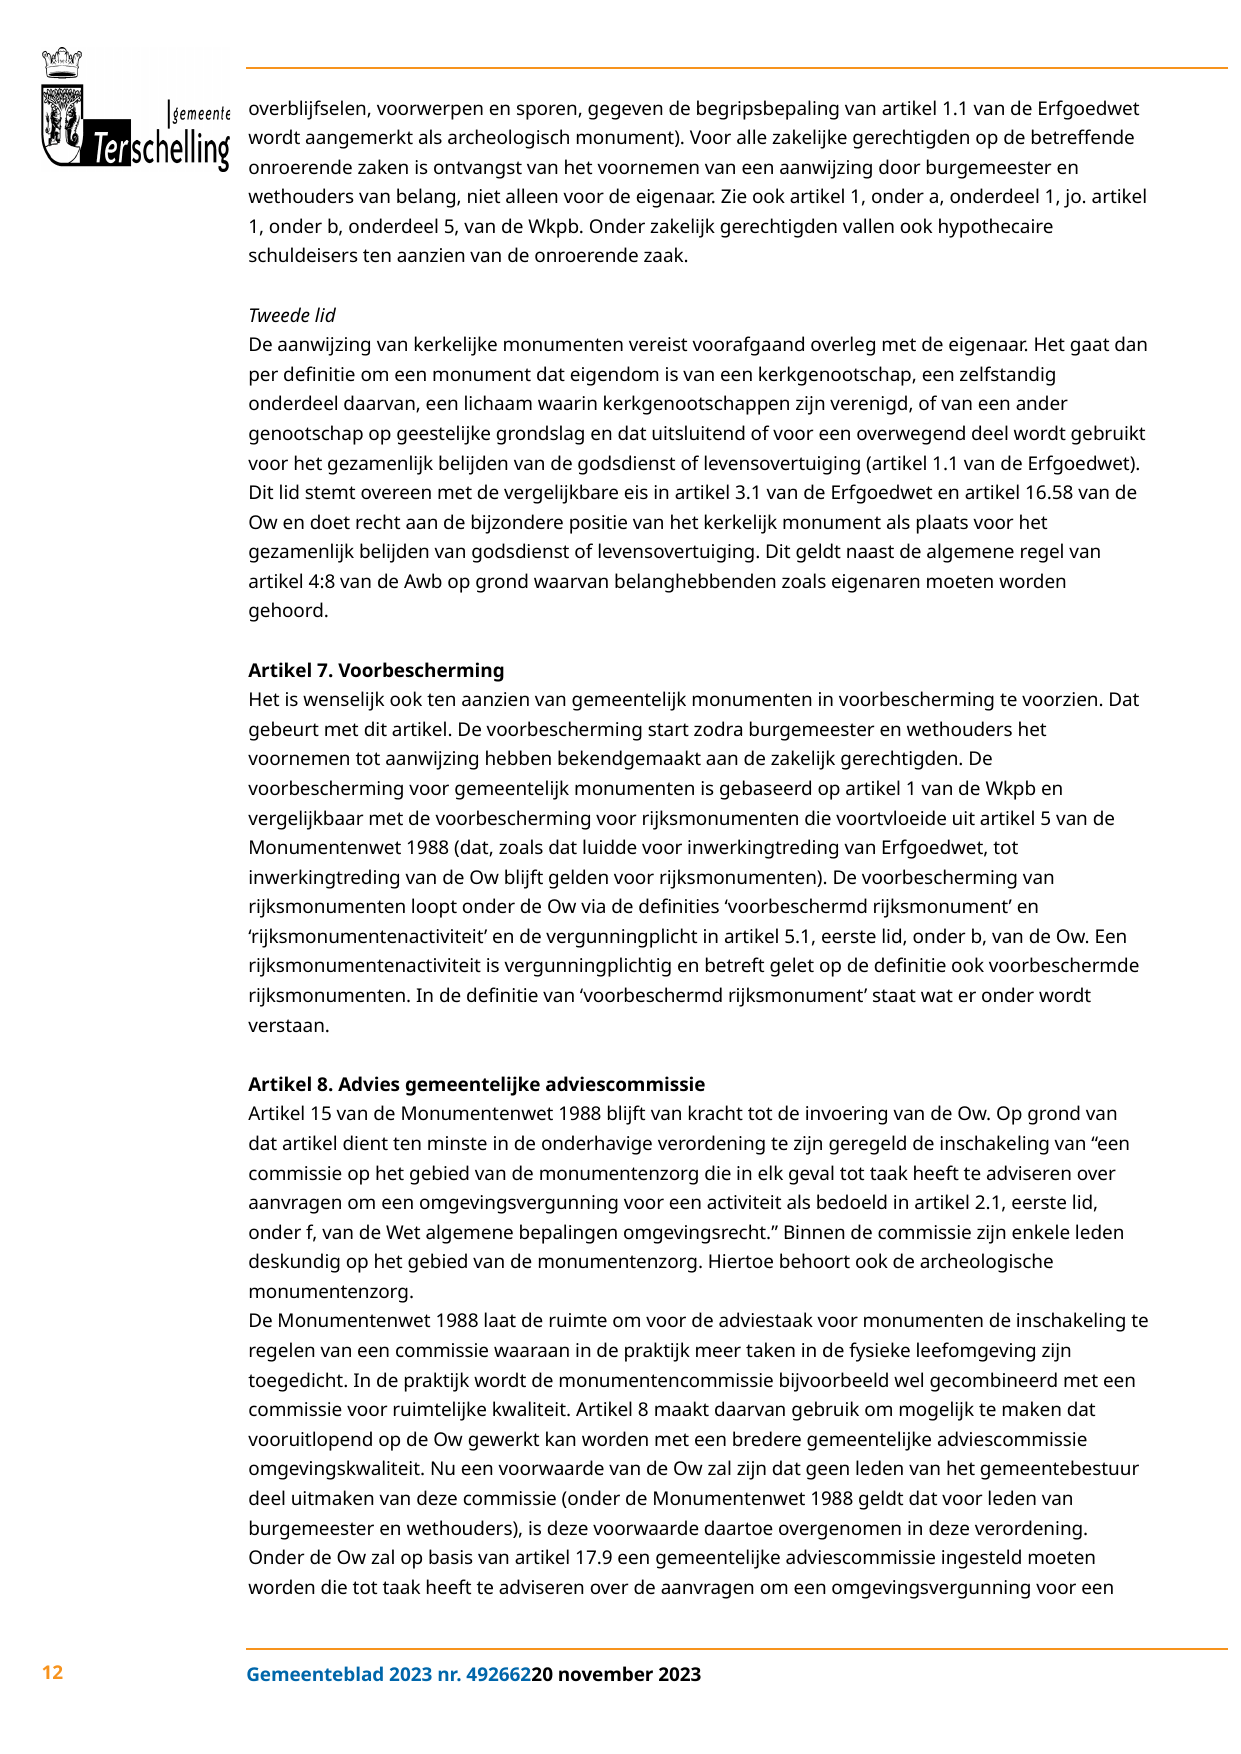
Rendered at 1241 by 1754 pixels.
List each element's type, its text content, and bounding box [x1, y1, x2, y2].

picture [41, 47, 231, 172]
text Het is wenselijk ook ten aanzien van gemeentelijk monumenten in voorbescherming te voorzien. Dat gebeurt met dit artikel. De voorbescherming start zodra burgemeester en wethouders het voornemen tot aanwijzing hebben bekendgemaakt aan de zakelijk gerechtigden. De voorbescherming voor gemeentelijk monumenten is gebaseerd op artikel 1 van de Wkpb en vergelijkbaar met de voorbescherming voor rijksmonumenten die voortvloeide uit artikel 5 van de Monumentenwet 1988 (dat, zoals dat luidde voor inwerkingtreding van Erfgoedwet, tot inwerkingtreding van de Ow blijft gelden voor rijksmonumenten). De voorbescherming van rijksmonumenten loopt onder de Ow via de definities ‘voorbeschermd rijksmonument’ en ‘rijksmonumentenactiviteit’ en de vergunningplicht in artikel 5.1, eerste lid, onder b, van de Ow. Een rijksmonumentenactiviteit is vergunningplichtig en betreft gelet op de definitie ook voorbeschermde rijksmonumenten. In de definitie van ‘voorbeschermd rijksmonument’ staat wat er onder wordt verstaan. [248, 686, 1152, 1038]
text Onder de Ow zal op basis van artikel 17.9 een gemeentelijke adviescommissie ingesteld moeten worden die tot taak heeft te adviseren over de aanvragen om een omgevingsvergunning voor een [248, 1544, 1152, 1600]
text overblijfselen, voorwerpen en sporen, gegeven de begripsbepaling van artikel 1.1 van de Erfgoedwet wordt aangemerkt als archeologisch monument). Voor alle zakelijke gerechtigden op de betreffende onroerende zaken is ontvangst van het voornemen van een aanwijzing door burgemeester en wethouders van belang, niet alleen voor de eigenaar. Zie ook artikel 1, onder a, onderdeel 1, jo. artikel 1, onder b, onderdeel 5, van de Wkpb. Onder zakelijk gerechtigden vallen ook hypothecaire schuldeisers ten aanzien van de onroerende zaak. [248, 95, 1152, 268]
text De aanwijzing van kerkelijke monumenten vereist voorafgaand overleg met de eigenaar. Het gaat dan per definitie om een monument dat eigendom is van een kerkgenootschap, een zelfstandig onderdeel daarvan, een lichaam waarin kerkgenootschappen zijn verenigd, of van een ander genootschap op geestelijke grondslag en dat uitsluitend of voor een overwegend deel wordt gebruikt voor het gezamenlijk belijden van de godsdienst of levensovertuiging (artikel 1.1 van de Erfgoedwet). Dit lid stemt overeen met de vergelijkbare eis in artikel 3.1 van de Erfgoedwet en artikel 16.58 van de Ow en doet recht aan de bijzondere positie van het kerkelijk monument als plaats voor het gezamenlijk belijden van godsdienst of levensovertuiging. Dit geldt naast de algemene regel van artikel 4:8 van de Awb op grond waarvan belanghebbenden zoals eigenaren moeten worden gehoord. [248, 331, 1152, 623]
text Artikel 8. Advies gemeentelijke adviescommissie [248, 1071, 1152, 1097]
text Artikel 15 van de Monumentenwet 1988 blijft van kracht tot de invoering van de Ow. Op grond van dat artikel dient ten minste in de onderhavige verordening te zijn geregeld de inschakeling van “een commissie op het gebied van de monumentenzorg die in elk geval tot taak heeft te adviseren over aanvragen om een omgevingsvergunning voor een activiteit als bedoeld in artikel 2.1, eerste lid, onder f, van de Wet algemene bepalingen omgevingsrecht.” Binnen de commissie zijn enkele leden deskundig op het gebied van de monumentenzorg. Hiertoe behoort ook de archeologische monumentenzorg. [248, 1101, 1152, 1304]
text Artikel 7. Voorbescherming [248, 657, 1152, 683]
text De Monumentenwet 1988 laat de ruimte om voor de adviestaak voor monumenten de inschakeling te regelen van een commissie waaraan in de praktijk meer taken in de fysieke leefomgeving zijn toegedicht. In de praktijk wordt de monumentencommissie bijvoorbeeld wel gecombineerd met een commissie voor ruimtelijke kwaliteit. Artikel 8 maakt daarvan gebruik om mogelijk te maken dat vooruitlopend op de Ow gewerkt kan worden met een bredere gemeentelijke adviescommissie omgevingskwaliteit. Nu een voorwaarde van de Ow zal zijn dat geen leden van het gemeentebestuur deel uitmaken van deze commissie (onder de Monumentenwet 1988 geldt dat voor leden van burgemeester en wethouders), is deze voorwaarde daartoe overgenomen in deze verordening. [248, 1308, 1152, 1541]
text Tweede lid [248, 302, 1152, 328]
